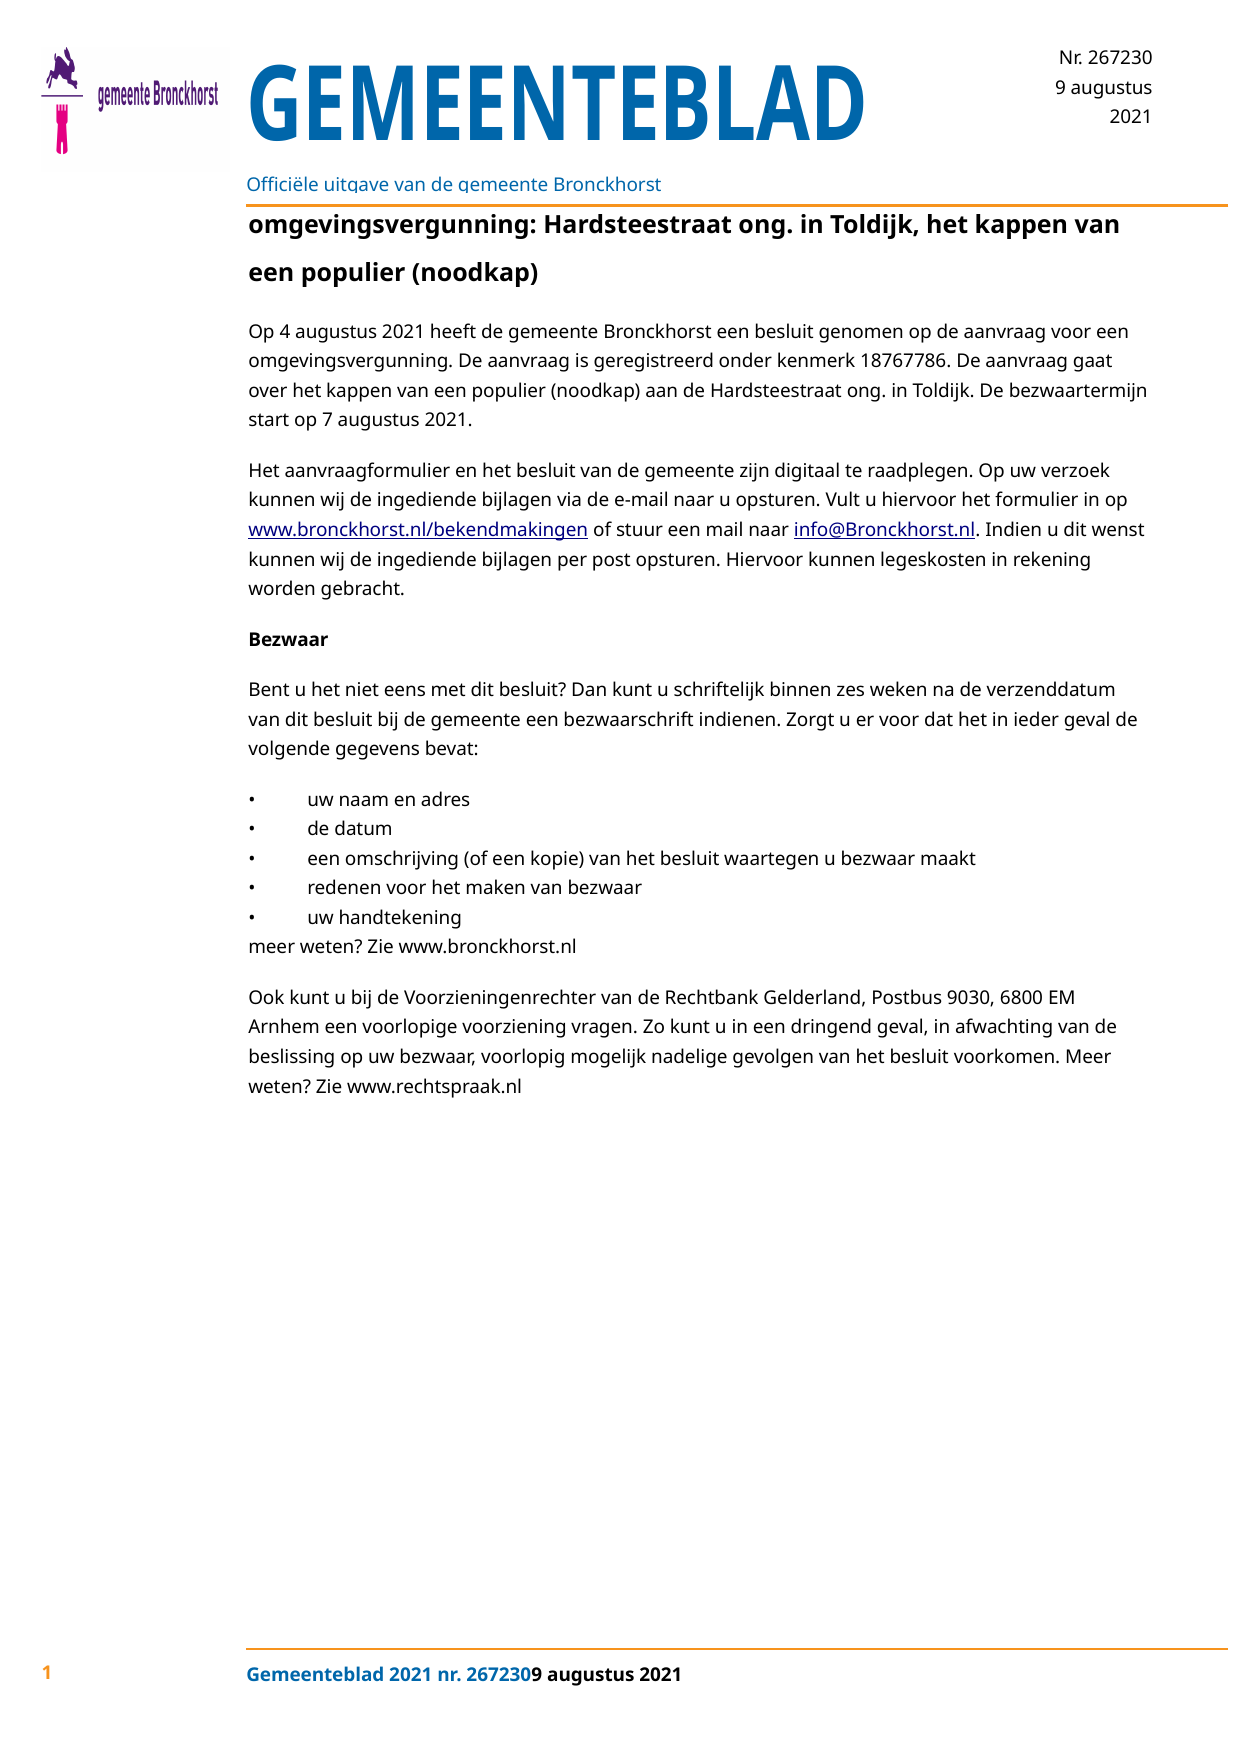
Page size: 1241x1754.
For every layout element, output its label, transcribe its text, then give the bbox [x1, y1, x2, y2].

text Bezwaar [248, 626, 1152, 652]
list redenen voor het maken van bezwaar [248, 874, 1152, 900]
list een omschrijving (of een kopie) van het besluit waartegen u bezwaar maakt [248, 845, 1152, 871]
list uw handtekening [248, 904, 1152, 930]
list uw naam en adres [248, 786, 1152, 812]
text Bent u het niet eens met dit besluit? Dan kunt u schriftelijk binnen zes weken na de verzenddatum van dit besluit bij de gemeente een bezwaarschrift indienen. Zorgt u er voor dat het in ieder geval de volgende gegevens bevat: [248, 676, 1152, 761]
text Ook kunt u bij de Voorzieningenrechter van de Rechtbank Gelderland, Postbus 9030, 6800 EM Arnhem een voorlopige voorziening vragen. Zo kunt u in een dringend geval, in afwachting van de beslissing op uw bezwaar, voorlopig mogelijk nadelige gevolgen van het besluit voorkomen. Meer weten? Zie www.rechtspraak.nl [248, 984, 1152, 1099]
text Het aanvraagformulier en het besluit van de gemeente zijn digitaal te raadplegen. Op uw verzoek kunnen wij de ingediende bijlagen via de e-mail naar u opsturen. Vult u hiervoor het formulier in op www.bronckhorst.nl/bekendmakingen of stuur een mail naar info@Bronckhorst.nl. Indien u dit wenst kunnen wij de ingediende bijlagen per post opsturen. Hiervoor kunnen legeskosten in rekening worden gebracht. [248, 457, 1152, 601]
list de datum [248, 815, 1152, 841]
picture [41, 47, 231, 172]
text meer weten? Zie www.bronckhorst.nl [248, 934, 1152, 959]
text omgevingsvergunning: Hardsteestraat ong. in Toldijk, het kappen van een populier (noodkap) [248, 207, 1152, 288]
text Op 4 augustus 2021 heeft de gemeente Bronckhorst een besluit genomen op de aanvraag voor een omgevingsvergunning. De aanvraag is geregistreerd onder kenmerk 18767786. De aanvraag gaat over het kappen van een populier (noodkap) aan de Hardsteestraat ong. in Toldijk. De bezwaartermijn start op 7 augustus 2021. [248, 318, 1152, 432]
